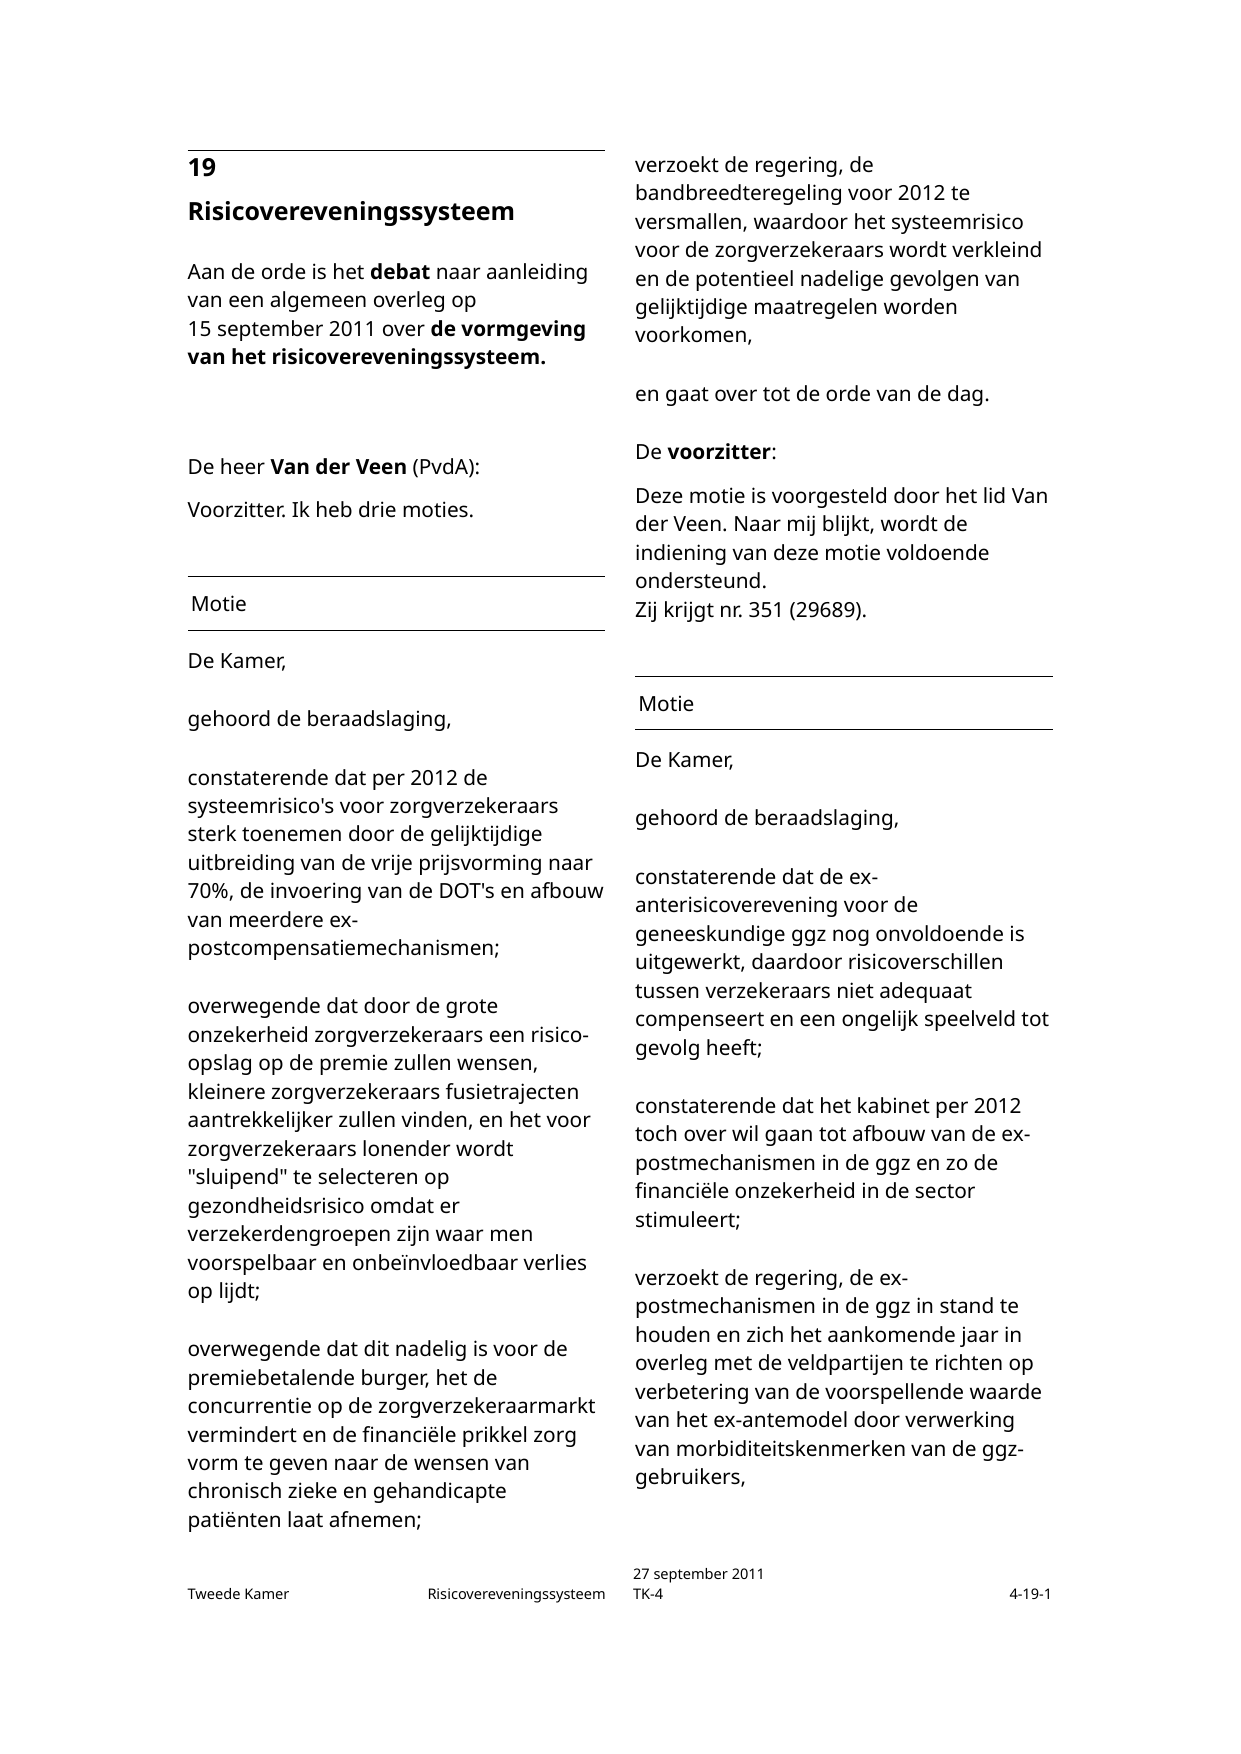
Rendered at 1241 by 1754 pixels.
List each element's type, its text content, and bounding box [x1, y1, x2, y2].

text 19 [187, 151, 605, 184]
text gehoord de beraadslaging, [635, 803, 1053, 832]
text constaterende dat per 2012 de systeemrisico's voor zorgverzekeraars sterk toenemen door de gelijktijdige uitbreiding van de vrije prijsvorming naar 70%, de invoering van de DOT's en afbouw van meerdere ex-postcompensatiemechanismen; [187, 763, 605, 962]
text verzoekt de regering, de bandbreedteregeling voor 2012 te versmallen, waardoor het systeemrisico voor de zorgverzekeraars wordt verkleind en de potentieel nadelige gevolgen van gelijktijdige maatregelen worden voorkomen, [635, 150, 1053, 349]
text constaterende dat het kabinet per 2012 toch over wil gaan tot afbouw van de ex-postmechanismen in de ggz en zo de financiële onzekerheid in de sector stimuleert; [635, 1091, 1053, 1233]
text Zij krijgt nr. 351 (29689). [635, 595, 1053, 623]
subtitle Motie [635, 677, 1053, 729]
text constaterende dat de ex-anterisicoverevening voor de geneeskundige ggz nog onvoldoende is uitgewerkt, daardoor risicoverschillen tussen verzekeraars niet adequaat compenseert en een ongelijk speelveld tot gevolg heeft; [635, 862, 1053, 1061]
text De voorzitter: [635, 437, 1053, 466]
subtitle Motie [187, 577, 605, 631]
text Voorzitter. Ik heb drie moties. [187, 495, 605, 524]
text De heer Van der Veen (PvdA): [187, 452, 605, 480]
text overwegende dat door de grote onzekerheid zorgverzekeraars een risico-opslag op de premie zullen wensen, kleinere zorgverzekeraars fusietrajecten aantrekkelijker zullen vinden, en het voor zorgverzekeraars lonender wordt "sluipend" te selecteren op gezondheidsrisico omdat er verzekerdengroepen zijn waar men voorspelbaar en onbeïnvloedbaar verlies op lijdt; [187, 992, 605, 1304]
text gehoord de beraadslaging, [187, 704, 605, 733]
text en gaat over tot de orde van de dag. [635, 379, 1053, 407]
text verzoekt de regering, de ex-postmechanismen in de ggz in stand te houden en zich het aankomende jaar in overleg met de veldpartijen te richten op verbetering van de voorspellende waarde van het ex-antemodel door verwerking van morbiditeitskenmerken van de ggz-gebruikers, [635, 1263, 1053, 1491]
text Risicovereveningssysteem [187, 193, 605, 227]
text Deze motie is voorgesteld door het lid Van der Veen. Naar mij blijkt, wordt de indiening van deze motie voldoende ondersteund. [635, 481, 1053, 595]
text  [187, 401, 605, 429]
text overwegende dat dit nadelig is voor de premiebetalende burger, het de concurrentie op de zorgverzekeraarmarkt vermindert en de financiële prikkel zorg vorm te geven naar de wensen van chronisch zieke en gehandicapte patiënten laat afnemen; [187, 1334, 605, 1533]
text Aan de orde is het debat naar aanleiding van een algemeen overleg op 15 september 2011 over de vormgeving van het risicovereveningssysteem. [187, 257, 605, 371]
text De Kamer, [187, 646, 605, 674]
text De Kamer, [635, 745, 1053, 773]
